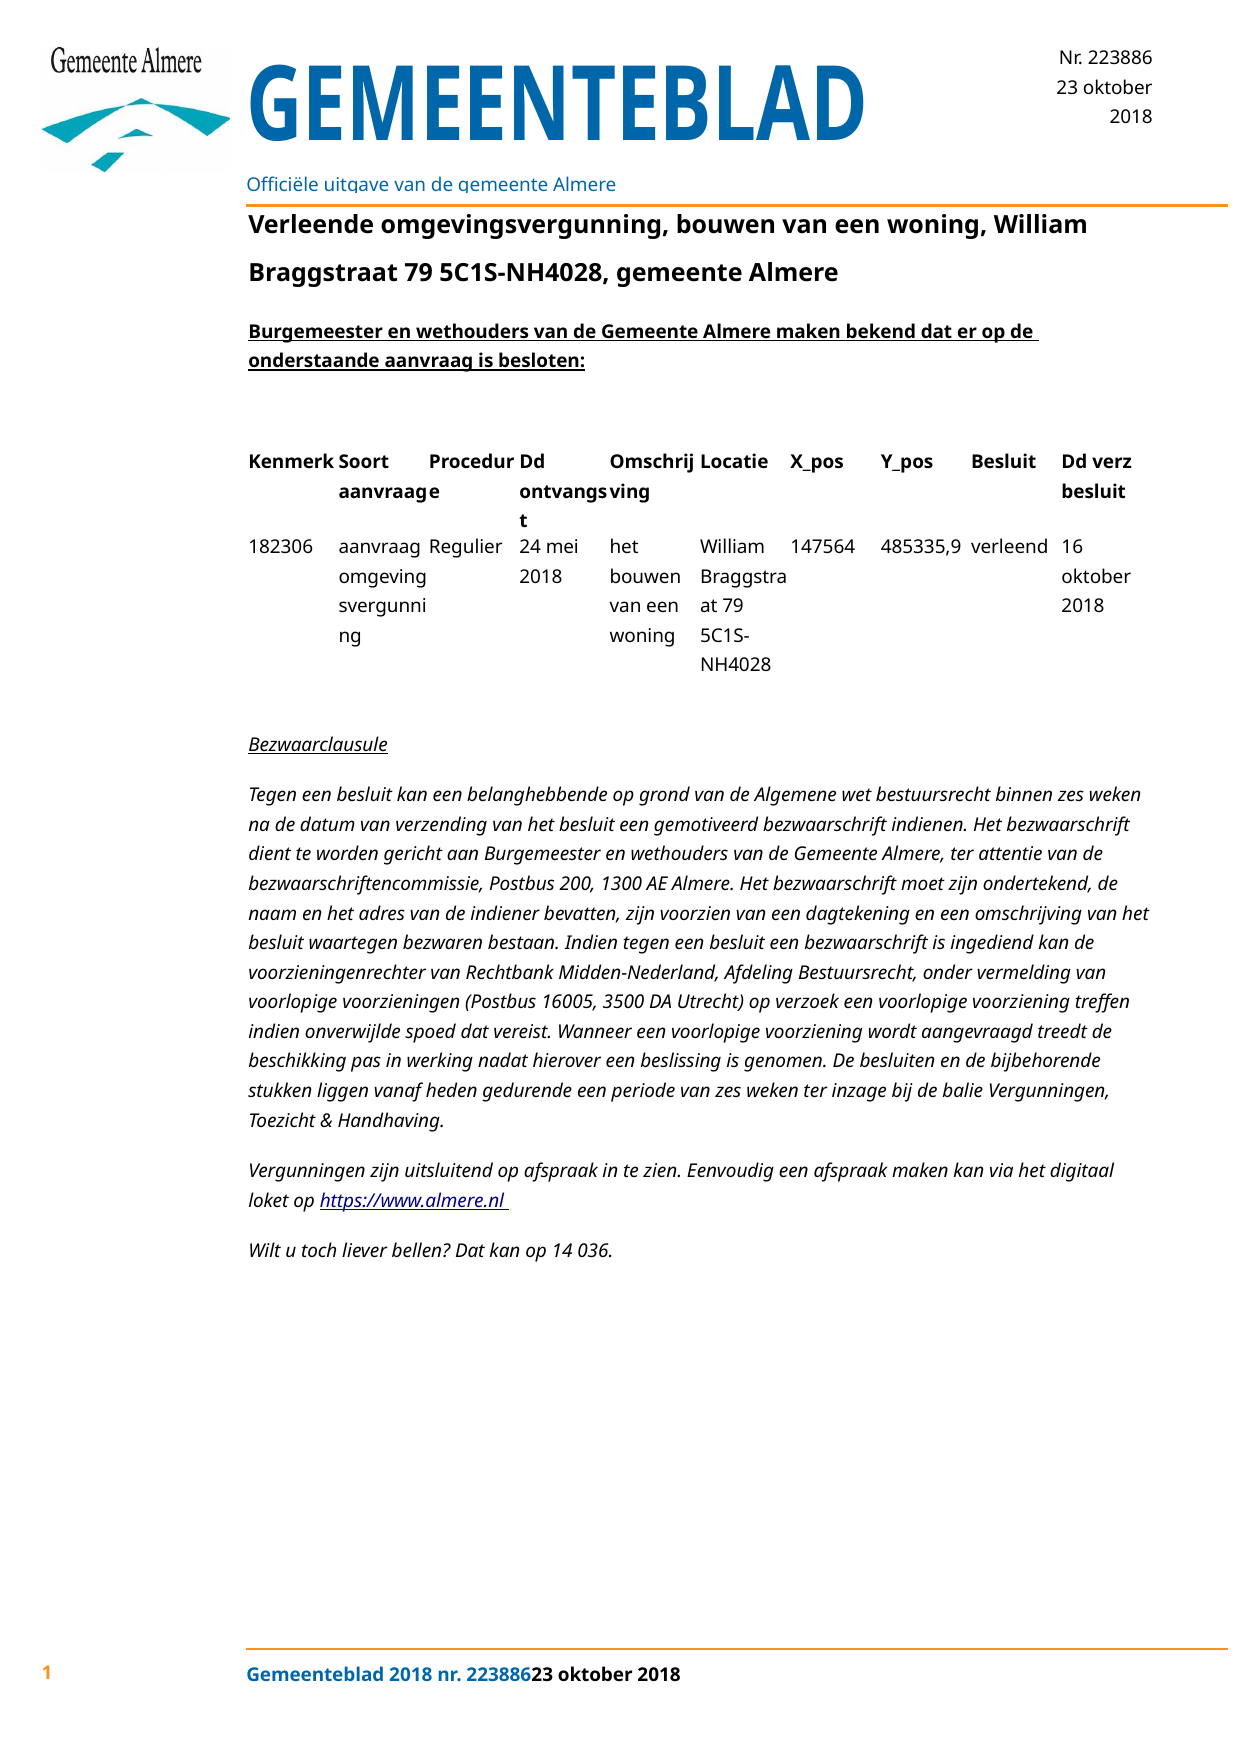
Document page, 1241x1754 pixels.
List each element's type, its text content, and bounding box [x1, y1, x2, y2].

text Bezwaarclausule [248, 731, 1152, 757]
table_header Omschrijving [609, 449, 700, 533]
text Burgemeester en wethouders van de Gemeente Almere maken bekend dat er op de onderstaande aanvraag is besloten: [248, 318, 1152, 373]
text Verleende omgevingsvergunning, bouwen van een woning, William Braggstraat 79 5C1S-NH4028, gemeente Almere [248, 207, 1152, 288]
table_header X_pos [790, 449, 881, 533]
table_cell 147564 [790, 533, 881, 677]
text Tegen een besluit kan een belanghebbende op grond van de Algemene wet bestuursrecht binnen zes weken na de datum van verzending van het besluit een gemotiveerd bezwaarschrift indienen. Het bezwaarschrift dient te worden gericht aan Burgemeester en wethouders van de Gemeente Almere, ter attentie van de bezwaarschriftencommissie, Postbus 200, 1300 AE Almere. Het bezwaarschrift moet zijn ondertekend, de naam en het adres van de indiener bevatten, zijn voorzien van een dagtekening en een omschrijving van het besluit waartegen bezwaren bestaan. Indien tegen een besluit een bezwaarschrift is ingediend kan de voorzieningenrechter van Rechtbank Midden-Nederland, Afdeling Bestuursrecht, onder vermelding van voorlopige voorzieningen (Postbus 16005, 3500 DA Utrecht) op verzoek een voorlopige voorziening treffen indien onverwijlde spoed dat vereist. Wanneer een voorlopige voorziening wordt aangevraagd treedt de beschikking pas in werking nadat hierover een beslissing is genomen. De besluiten en de bijbehorende stukken liggen vanaf heden gedurende een periode van zes weken ter inzage bij de balie Vergunningen, Toezicht & Handhaving. [248, 781, 1152, 1133]
table_header Soort aanvraag [338, 449, 429, 533]
table_cell 485335,9 [881, 533, 971, 677]
table_header Locatie [700, 449, 790, 533]
table_cell Regulier [429, 533, 519, 677]
text Vergunningen zijn uitsluitend op afspraak in te zien. Eenvoudig een afspraak maken kan via het digitaal loket op https://www.almere.nl [248, 1157, 1152, 1213]
table_header Y_pos [881, 449, 971, 533]
text Wilt u toch liever bellen? Dat kan op 14 036. [248, 1237, 1152, 1263]
table_cell verleend [971, 533, 1061, 677]
table_cell 182306 [248, 533, 338, 677]
table_cell aanvraag omgevingsvergunning [338, 533, 429, 677]
table_header Kenmerk [248, 449, 338, 533]
table_cell William Braggstraat 79 5C1S-NH4028 [700, 533, 790, 677]
table_cell 16 oktober 2018 [1061, 533, 1152, 677]
table_cell het bouwen van een woning [609, 533, 700, 677]
table_header Dd verz besluit [1061, 449, 1152, 533]
table_header Besluit [971, 449, 1061, 533]
picture [41, 47, 231, 172]
table_header Dd ontvangst [519, 449, 609, 533]
table_cell 24 mei 2018 [519, 533, 609, 677]
table_header Procedure [429, 449, 519, 533]
